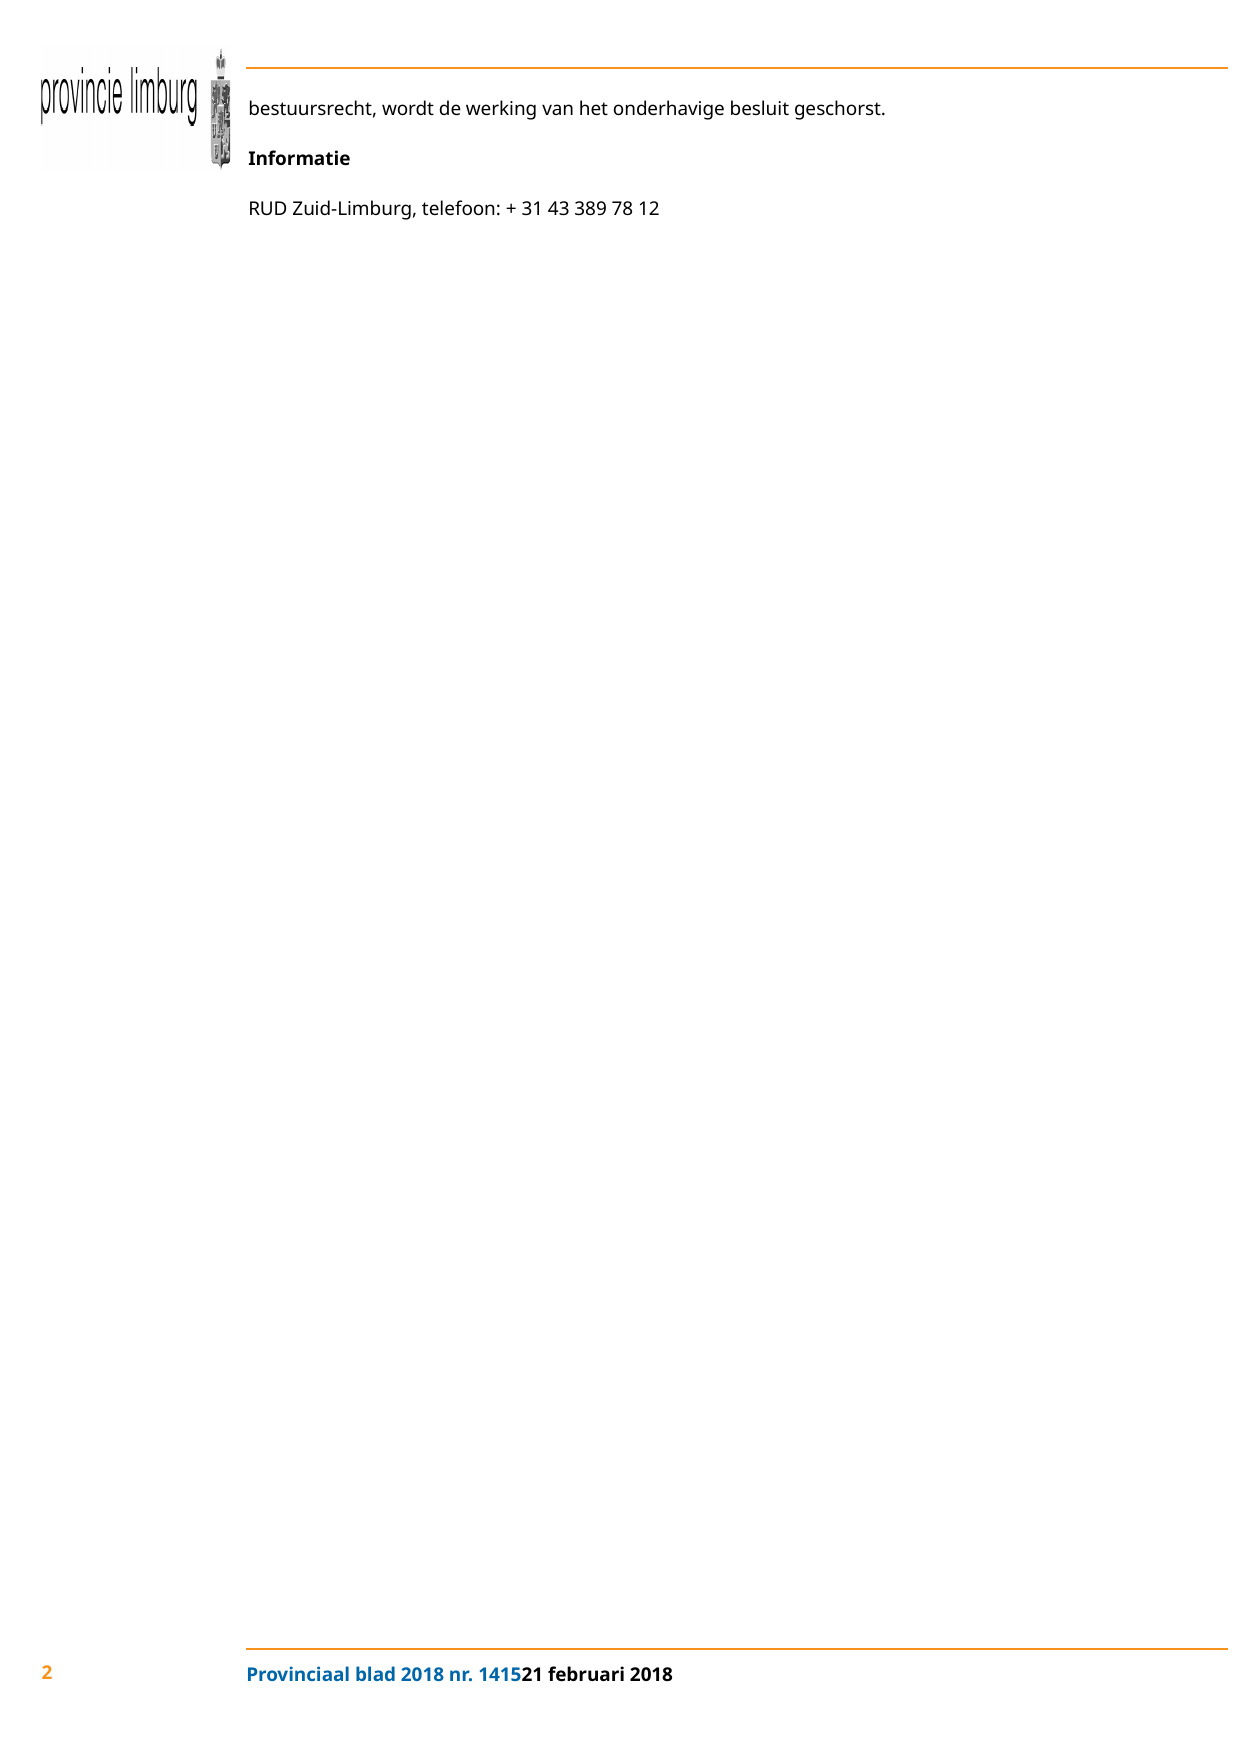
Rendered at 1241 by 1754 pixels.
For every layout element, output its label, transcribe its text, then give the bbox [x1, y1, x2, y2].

text Informatie [248, 145, 1152, 171]
text RUD Zuid-Limburg, telefoon: + 31 43 389 78 12 [248, 196, 1152, 221]
text bestuursrecht, wordt de werking van het onderhavige besluit geschorst. [248, 95, 1152, 121]
picture [41, 47, 231, 172]
